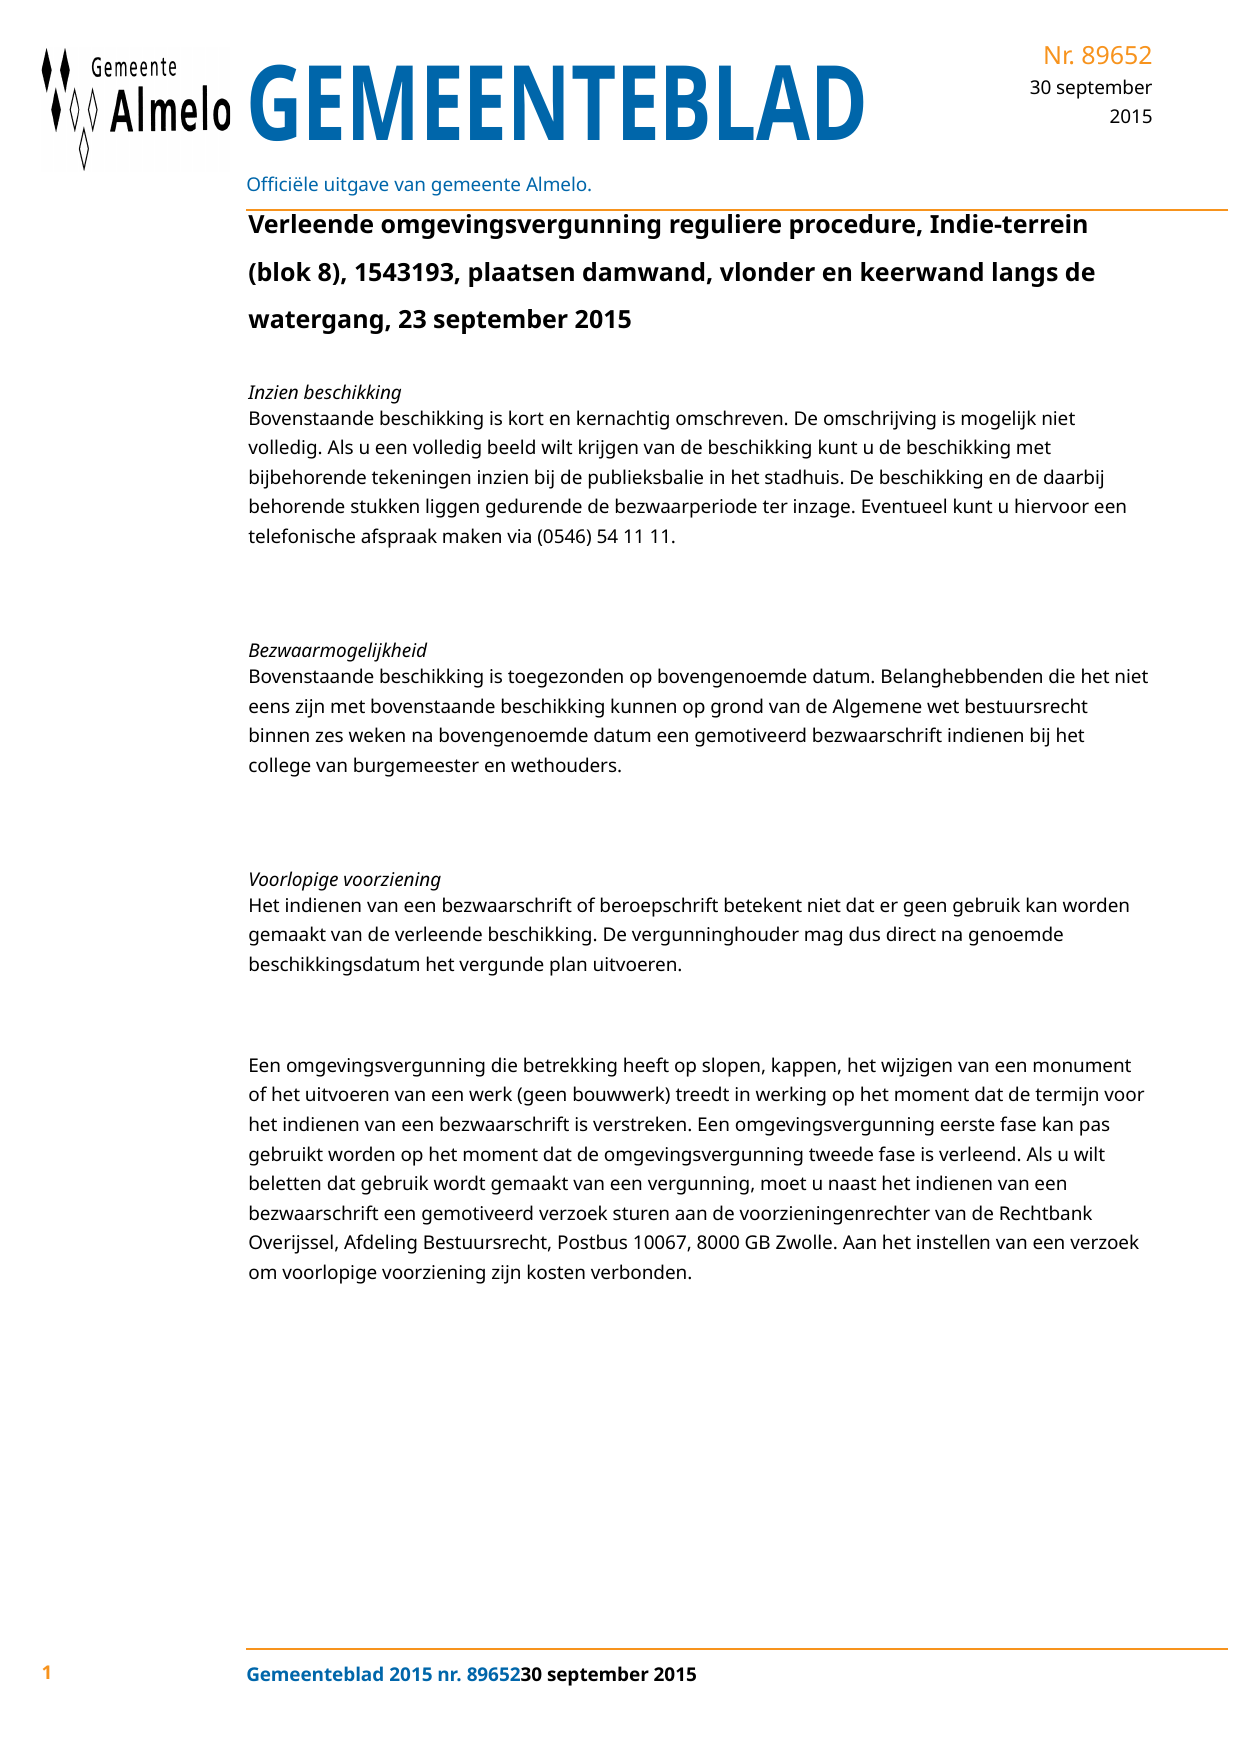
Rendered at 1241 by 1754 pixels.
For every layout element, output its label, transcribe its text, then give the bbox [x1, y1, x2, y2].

text Verleende omgevingsvergunning reguliere procedure, Indie-terrein (blok 8), 1543193, plaatsen damwand, vlonder en keerwand langs de watergang, 23 september 2015 [248, 211, 1152, 336]
text Voorlopige voorziening [248, 866, 1152, 892]
text Inzien beschikking [248, 379, 1152, 405]
picture [41, 47, 231, 172]
text Het indienen van een bezwaarschrift of beroepschrift betekent niet dat er geen gebruik kan worden gemaakt van de verleende beschikking. De vergunninghouder mag dus direct na genoemde beschikkingsdatum het vergunde plan uitvoeren. [248, 892, 1152, 977]
text Bovenstaande beschikking is toegezonden op bovengenoemde datum. Belanghebbenden die het niet eens zijn met bovenstaande beschikking kunnen op grond van de Algemene wet bestuursrecht binnen zes weken na bovengenoemde datum een gemotiveerd bezwaarschrift indienen bij het college van burgemeester en wethouders. [248, 663, 1152, 778]
text Bovenstaande beschikking is kort en kernachtig omschreven. De omschrijving is mogelijk niet volledig. Als u een volledig beeld wilt krijgen van de beschikking kunt u de beschikking met bijbehorende tekeningen inzien bij de publieksbalie in het stadhuis. De beschikking en de daarbij behorende stukken liggen gedurende de bezwaarperiode ter inzage. Eventueel kunt u hiervoor een telefonische afspraak maken via (0546) 54 11 11. [248, 405, 1152, 549]
text Een omgevingsvergunning die betrekking heeft op slopen, kappen, het wijzigen van een monument of het uitvoeren van een werk (geen bouwwerk) treedt in werking op het moment dat de termijn voor het indienen van een bezwaarschrift is verstreken. Een omgevingsvergunning eerste fase kan pas gebruikt worden op het moment dat de omgevingsvergunning tweede fase is verleend. Als u wilt beletten dat gebruik wordt gemaakt van een vergunning, moet u naast het indienen van een bezwaarschrift een gemotiveerd verzoek sturen aan de voorzieningenrechter van de Rechtbank Overijssel, Afdeling Bestuursrecht, Postbus 10067, 8000 GB Zwolle. Aan het instellen van een verzoek om voorlopige voorziening zijn kosten verbonden. [248, 1052, 1152, 1285]
text Bezwaarmogelijkheid [248, 637, 1152, 663]
